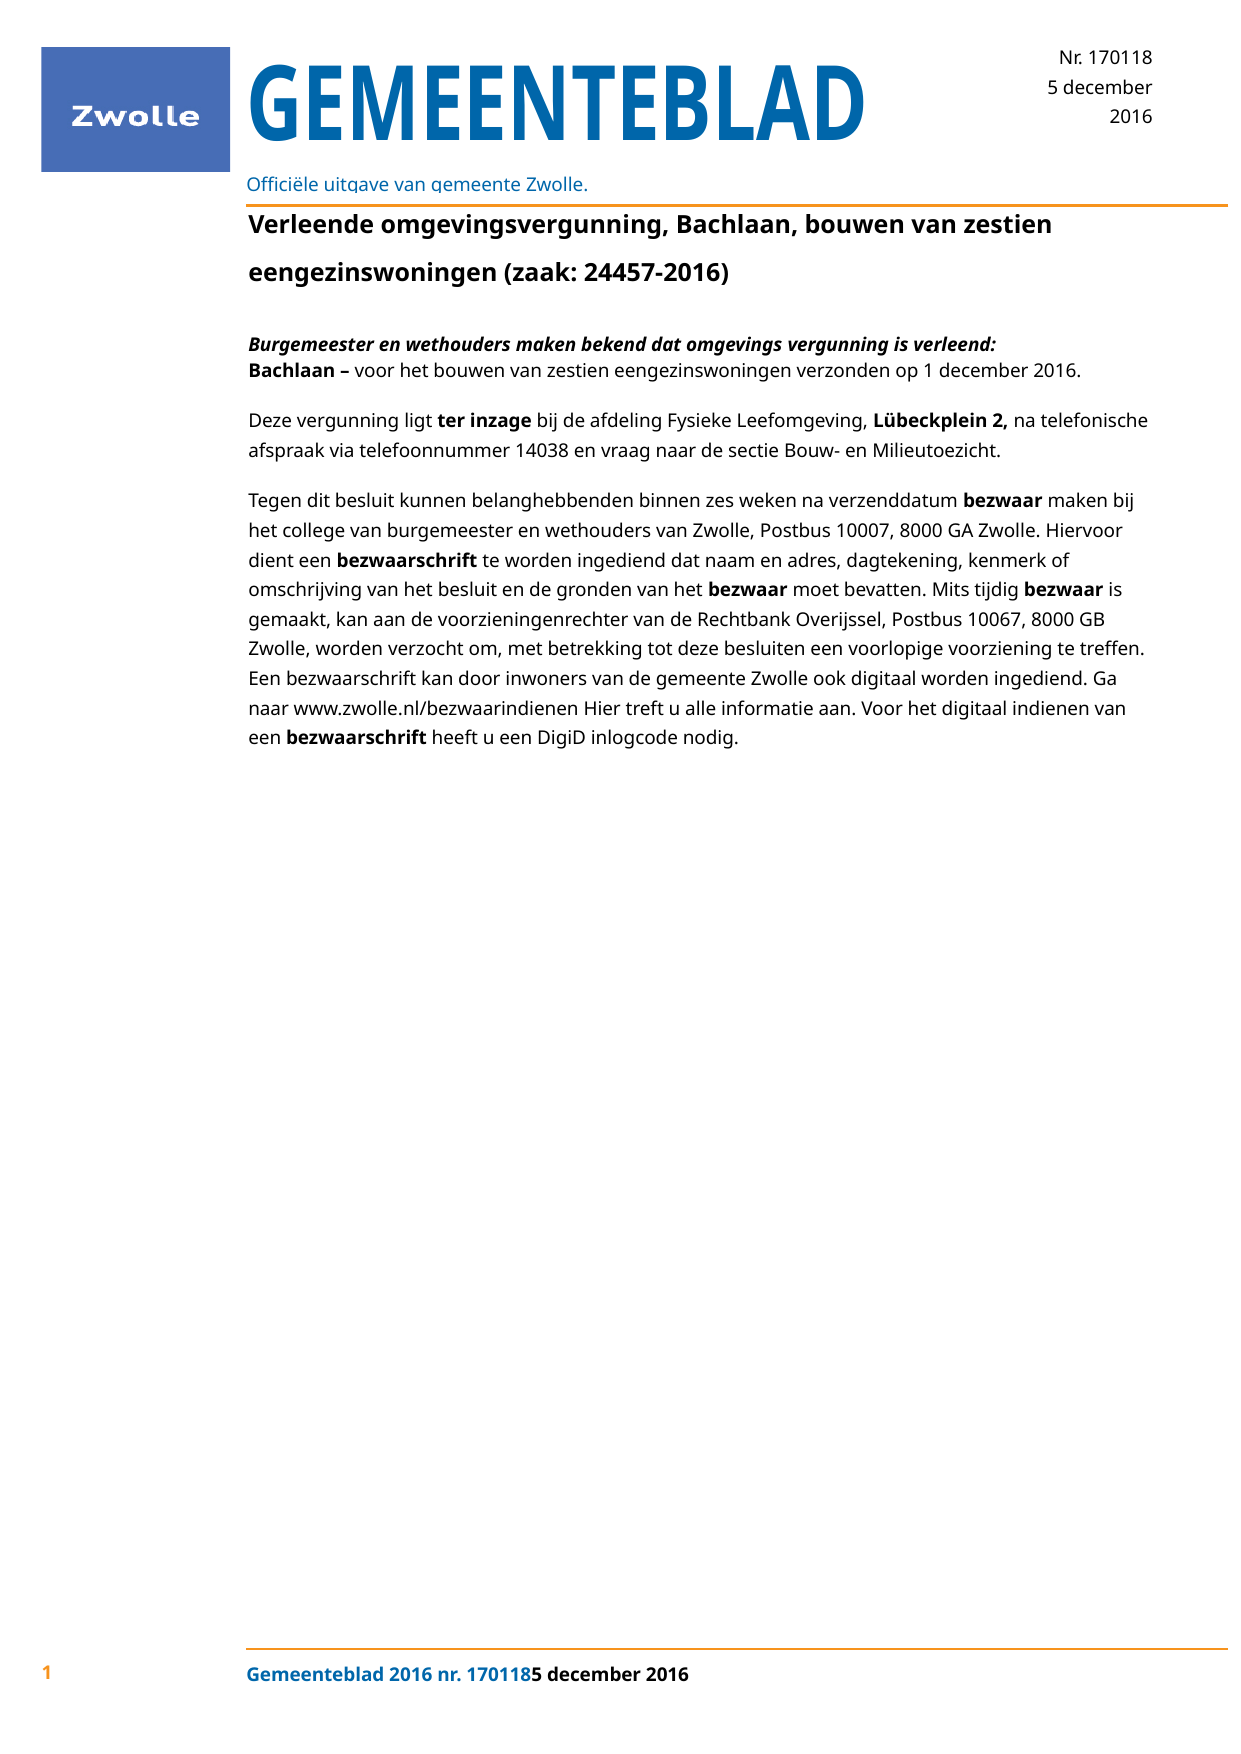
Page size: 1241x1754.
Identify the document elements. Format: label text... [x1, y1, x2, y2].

text Tegen dit besluit kunnen belanghebbenden binnen zes weken na verzenddatum bezwaar maken bij het college van burgemeester en wethouders van Zwolle, Postbus 10007, 8000 GA Zwolle. Hiervoor dient een bezwaarschrift te worden ingediend dat naam en adres, dagtekening, kenmerk of omschrijving van het besluit en de gronden van het bezwaar moet bevatten. Mits tijdig bezwaar is gemaakt, kan aan de voorzieningenrechter van de Rechtbank Overijssel, Postbus 10067, 8000 GB Zwolle, worden verzocht om, met betrekking tot deze besluiten een voorlopige voorziening te treffen. Een bezwaarschrift kan door inwoners van de gemeente Zwolle ook digitaal worden ingediend. Ga naar www.zwolle.nl/bezwaarindienen Hier treft u alle informatie aan. Voor het digitaal indienen van een bezwaarschrift heeft u een DigiD inlogcode nodig. [248, 488, 1152, 750]
text Bachlaan – voor het bouwen van zestien eengezinswoningen verzonden op 1 december 2016. [248, 357, 1152, 383]
text Verleende omgevingsvergunning, Bachlaan, bouwen van zestien eengezinswoningen (zaak: 24457-2016) [248, 207, 1152, 288]
text Burgemeester en wethouders maken bekend dat omgevings vergunning is verleend: [248, 331, 1152, 357]
text Deze vergunning ligt ter inzage bij de afdeling Fysieke Leefomgeving, Lübeckplein 2, na telefonische afspraak via telefoonnummer 14038 en vraag naar de sectie Bouw- en Milieutoezicht. [248, 408, 1152, 463]
picture [41, 47, 231, 172]
